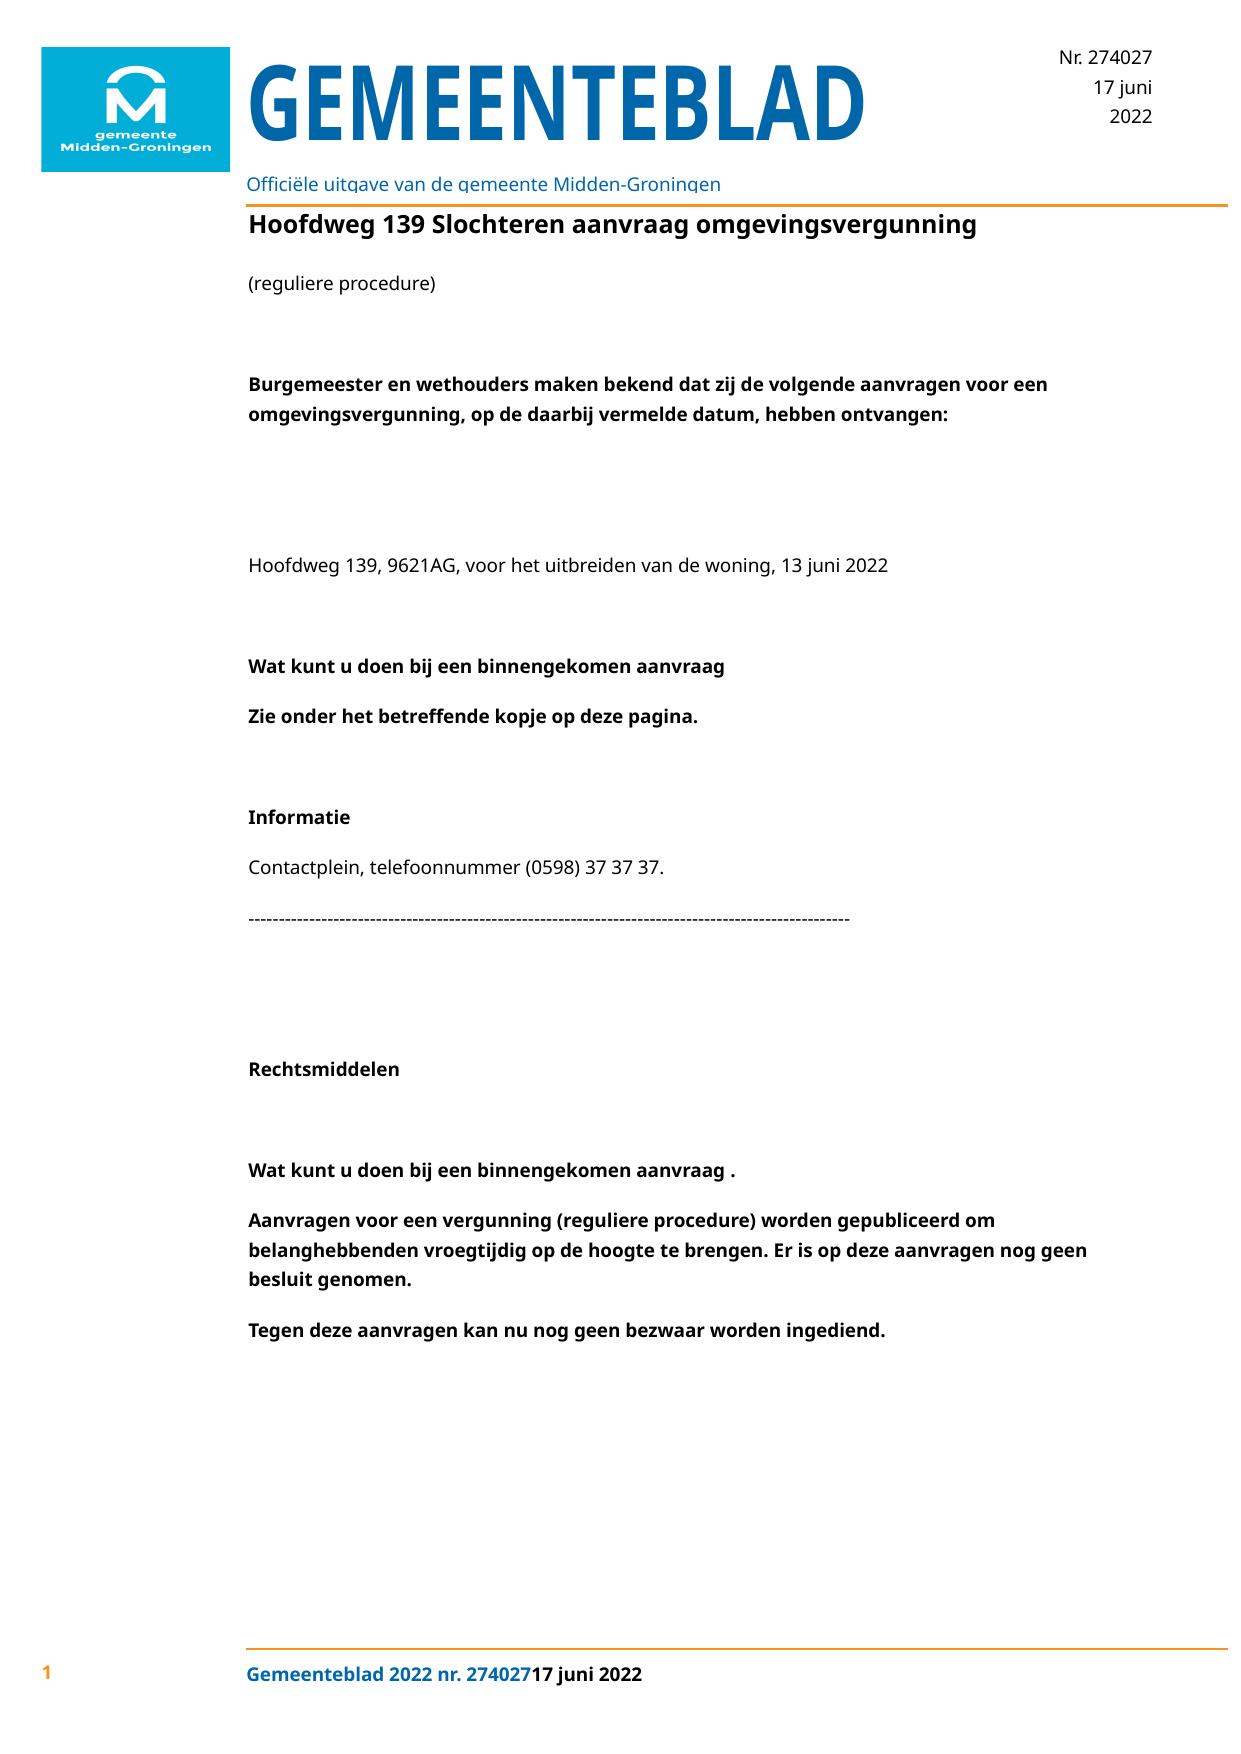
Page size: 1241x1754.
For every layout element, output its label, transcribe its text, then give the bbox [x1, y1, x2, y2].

text Wat kunt u doen bij een binnengekomen aanvraag . [248, 1157, 1152, 1183]
text Hoofdweg 139, 9621AG, voor het uitbreiden van de woning, 13 juni 2022 [248, 552, 1152, 578]
text Zie onder het betreffende kopje op deze pagina. [248, 703, 1152, 729]
text Aanvragen voor een vergunning (reguliere procedure) worden gepubliceerd om belanghebbenden vroegtijdig op de hoogte te brengen. Er is op deze aanvragen nog geen besluit genomen. [248, 1207, 1152, 1292]
text Rechtsmiddelen [248, 1056, 1152, 1082]
text Wat kunt u doen bij een binnengekomen aanvraag [248, 653, 1152, 678]
text --------------------------------------------------------------------------------------------------- [248, 905, 1152, 931]
text Informatie [248, 804, 1152, 830]
text Hoofdweg 139 Slochteren aanvraag omgevingsvergunning [248, 207, 1152, 241]
picture [108, 66, 164, 82]
picture [184, 146, 190, 153]
text Contactplein, telefoonnummer (0598) 37 37 37. [248, 854, 1152, 880]
text Burgemeester en wethouders maken bekend dat zij de volgende aanvragen voor een omgevingsvergunning, op de daarbij vermelde datum, hebben ontvangen: [248, 371, 1152, 426]
text (reguliere procedure) [248, 270, 1152, 296]
text Tegen deze aanvragen kan nu nog geen bezwaar worden ingediend. [248, 1317, 1152, 1343]
picture [107, 89, 165, 122]
